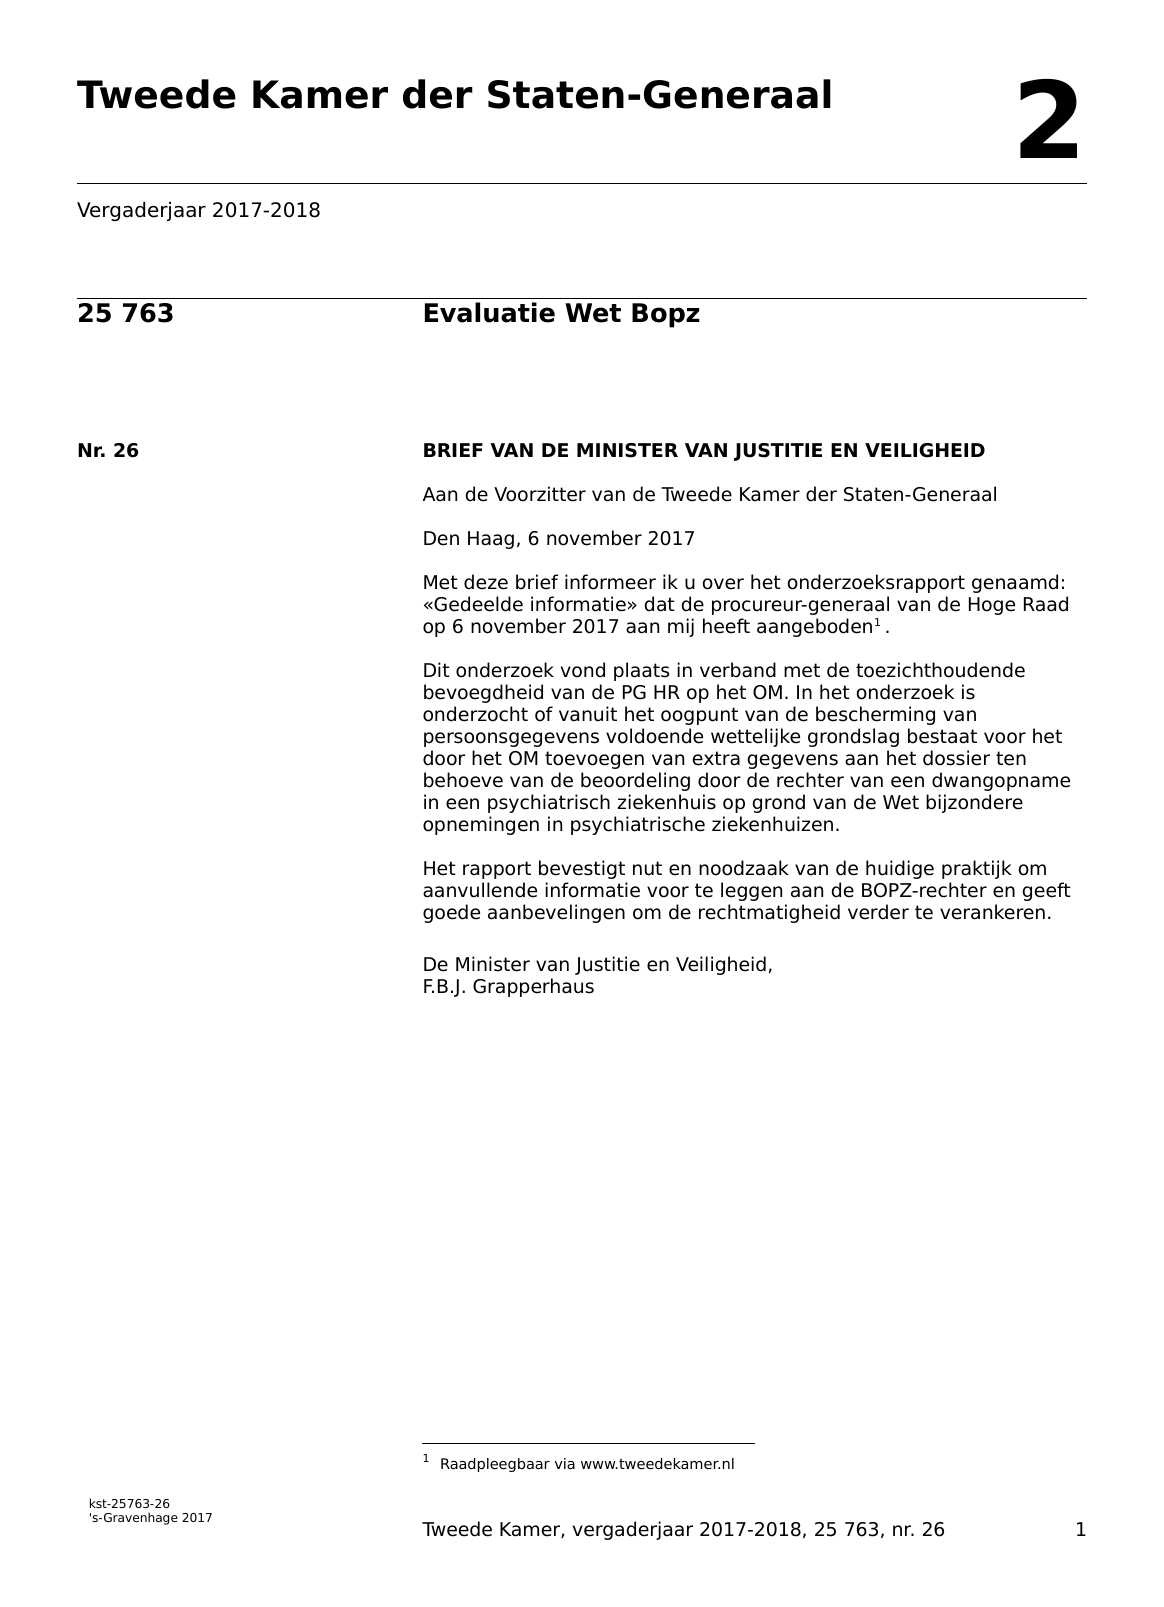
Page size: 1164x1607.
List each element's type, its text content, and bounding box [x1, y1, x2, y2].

text Den Haag, 6 november 2017 [422, 528, 1087, 550]
subtitle Nr. 26 BRIEF VAN DE MINISTER VAN JUSTITIE EN VEILIGHEID [77, 440, 1087, 462]
text De Minister van Justitie en Veiligheid, F.B.J. Grapperhaus [422, 954, 1087, 998]
table_header 2 [886, 59, 1087, 183]
subtitle 25 763 Evaluatie Wet Bopz [77, 299, 1087, 329]
text kst-25763-26 [88, 1497, 323, 1511]
text Met deze brief informeer ik u over het onderzoeksrapport genaamd: «Gedeelde informatie» dat de procureur-generaal van de Hoge Raad op 6 november 2017 aan mij heeft aangeboden. [422, 572, 1087, 638]
text Raadpleegbaar via www.tweedekamer.nl [422, 1452, 1087, 1474]
table_cell Vergaderjaar 2017-2018 [77, 184, 1087, 298]
table_header Tweede Kamer der Staten-Generaal [77, 59, 886, 183]
text Aan de Voorzitter van de Tweede Kamer der Staten-Generaal [422, 484, 1087, 506]
text Dit onderzoek vond plaats in verband met de toezichthoudende bevoegdheid van de PG HR op het OM. In het onderzoek is onderzocht of vanuit het oogpunt van de bescherming van persoonsgegevens voldoende wettelijke grondslag bestaat voor het door het OM toevoegen van extra gegevens aan het dossier ten behoeve van de beoordeling door de rechter van een dwangopname in een psychiatrisch ziekenhuis op grond van de Wet bijzondere opnemingen in psychiatrische ziekenhuizen. [422, 660, 1087, 836]
text Het rapport bevestigt nut en noodzaak van de huidige praktijk om aanvullende informatie voor te leggen aan de BOPZ-rechter en geeft goede aanbevelingen om de rechtmatigheid verder te verankeren. [422, 858, 1087, 924]
text 's-Gravenhage 2017 [88, 1511, 323, 1525]
